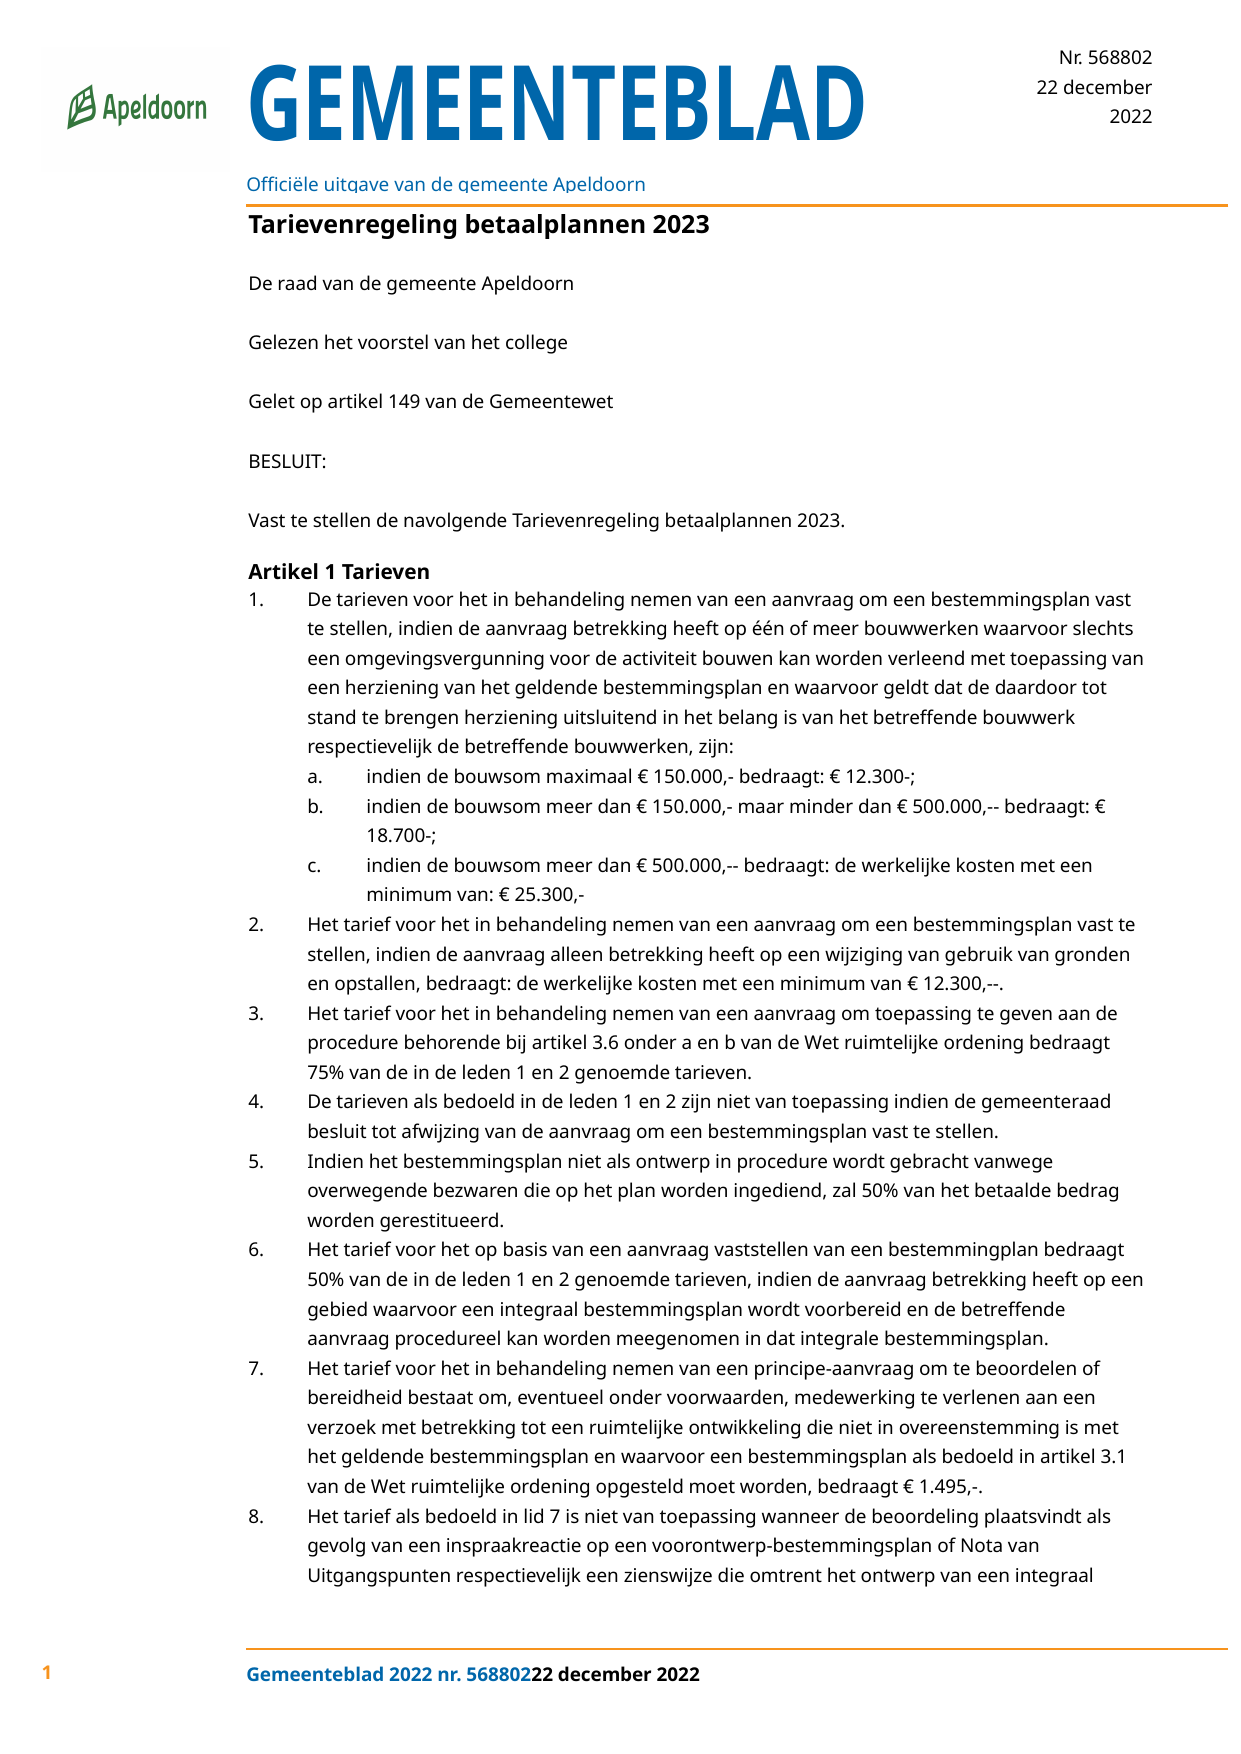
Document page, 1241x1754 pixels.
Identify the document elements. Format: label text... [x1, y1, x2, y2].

text Tarievenregeling betaalplannen 2023 [248, 207, 1152, 241]
picture [41, 47, 231, 172]
list Het tarief als bedoeld in lid 7 is niet van toepassing wanneer de beoordeling plaatsvindt als gevolg van een inspraakreactie op een voorontwerp-bestemmingsplan of Nota van Uitgangspunten respectievelijk een zienswijze die omtrent het ontwerp van een integraal [248, 1503, 1152, 1588]
text BESLUIT: [248, 448, 1152, 473]
text Gelezen het voorstel van het college [248, 329, 1152, 355]
text Artikel 1 Tarieven [248, 557, 1152, 586]
list indien de bouwsom meer dan € 500.000,-- bedraagt: de werkelijke kosten met een minimum van: € 25.300,- [307, 852, 1152, 907]
list De tarieven als bedoeld in de leden 1 en 2 zijn niet van toepassing indien de gemeenteraad besluit tot afwijzing van de aanvraag om een bestemmingsplan vast te stellen. [248, 1089, 1152, 1144]
text Vast te stellen de navolgende Tarievenregeling betaalplannen 2023. [248, 507, 1152, 533]
list Het tarief voor het in behandeling nemen van een aanvraag om toepassing te geven aan de procedure behorende bij artikel 3.6 onder a en b van de Wet ruimtelijke ordening bedraagt 75% van de in de leden 1 en 2 genoemde tarieven. [248, 1000, 1152, 1085]
list Het tarief voor het in behandeling nemen van een principe-aanvraag om te beoordelen of bereidheid bestaat om, eventueel onder voorwaarden, medewerking te verlenen aan een verzoek met betrekking tot een ruimtelijke ontwikkeling die niet in overeenstemming is met het geldende bestemmingsplan en waarvoor een bestemmingsplan als bedoeld in artikel 3.1 van de Wet ruimtelijke ordening opgesteld moet worden, bedraagt € 1.495,-. [248, 1355, 1152, 1499]
list indien de bouwsom maximaal € 150.000,- bedraagt: € 12.300-; [307, 763, 1152, 789]
list Het tarief voor het in behandeling nemen van een aanvraag om een bestemmingsplan vast te stellen, indien de aanvraag alleen betrekking heeft op een wijziging van gebruik van gronden en opstallen, bedraagt: de werkelijke kosten met een minimum van € 12.300,--. [248, 911, 1152, 996]
text Gelet op artikel 149 van de Gemeentewet [248, 389, 1152, 414]
list De tarieven voor het in behandeling nemen van een aanvraag om een bestemmingsplan vast te stellen, indien de aanvraag betrekking heeft op één of meer bouwwerken waarvoor slechts een omgevingsvergunning voor de activiteit bouwen kan worden verleend met toepassing van een herziening van het geldende bestemmingsplan en waarvoor geldt dat de daardoor tot stand te brengen herziening uitsluitend in het belang is van het betreffende bouwwerk respectievelijk de betreffende bouwwerken, zijn: [248, 586, 1152, 759]
list Het tarief voor het op basis van een aanvraag vaststellen van een bestemmingplan bedraagt 50% van de in de leden 1 en 2 genoemde tarieven, indien de aanvraag betrekking heeft op een gebied waarvoor een integraal bestemmingsplan wordt voorbereid en de betreffende aanvraag procedureel kan worden meegenomen in dat integrale bestemmingsplan. [248, 1237, 1152, 1351]
list indien de bouwsom meer dan € 150.000,- maar minder dan € 500.000,-- bedraagt: € 18.700-; [307, 793, 1152, 848]
list Indien het bestemmingsplan niet als ontwerp in procedure wordt gebracht vanwege overwegende bezwaren die op het plan worden ingediend, zal 50% van het betaalde bedrag worden gerestitueerd. [248, 1148, 1152, 1233]
text De raad van de gemeente Apeldoorn [248, 270, 1152, 296]
